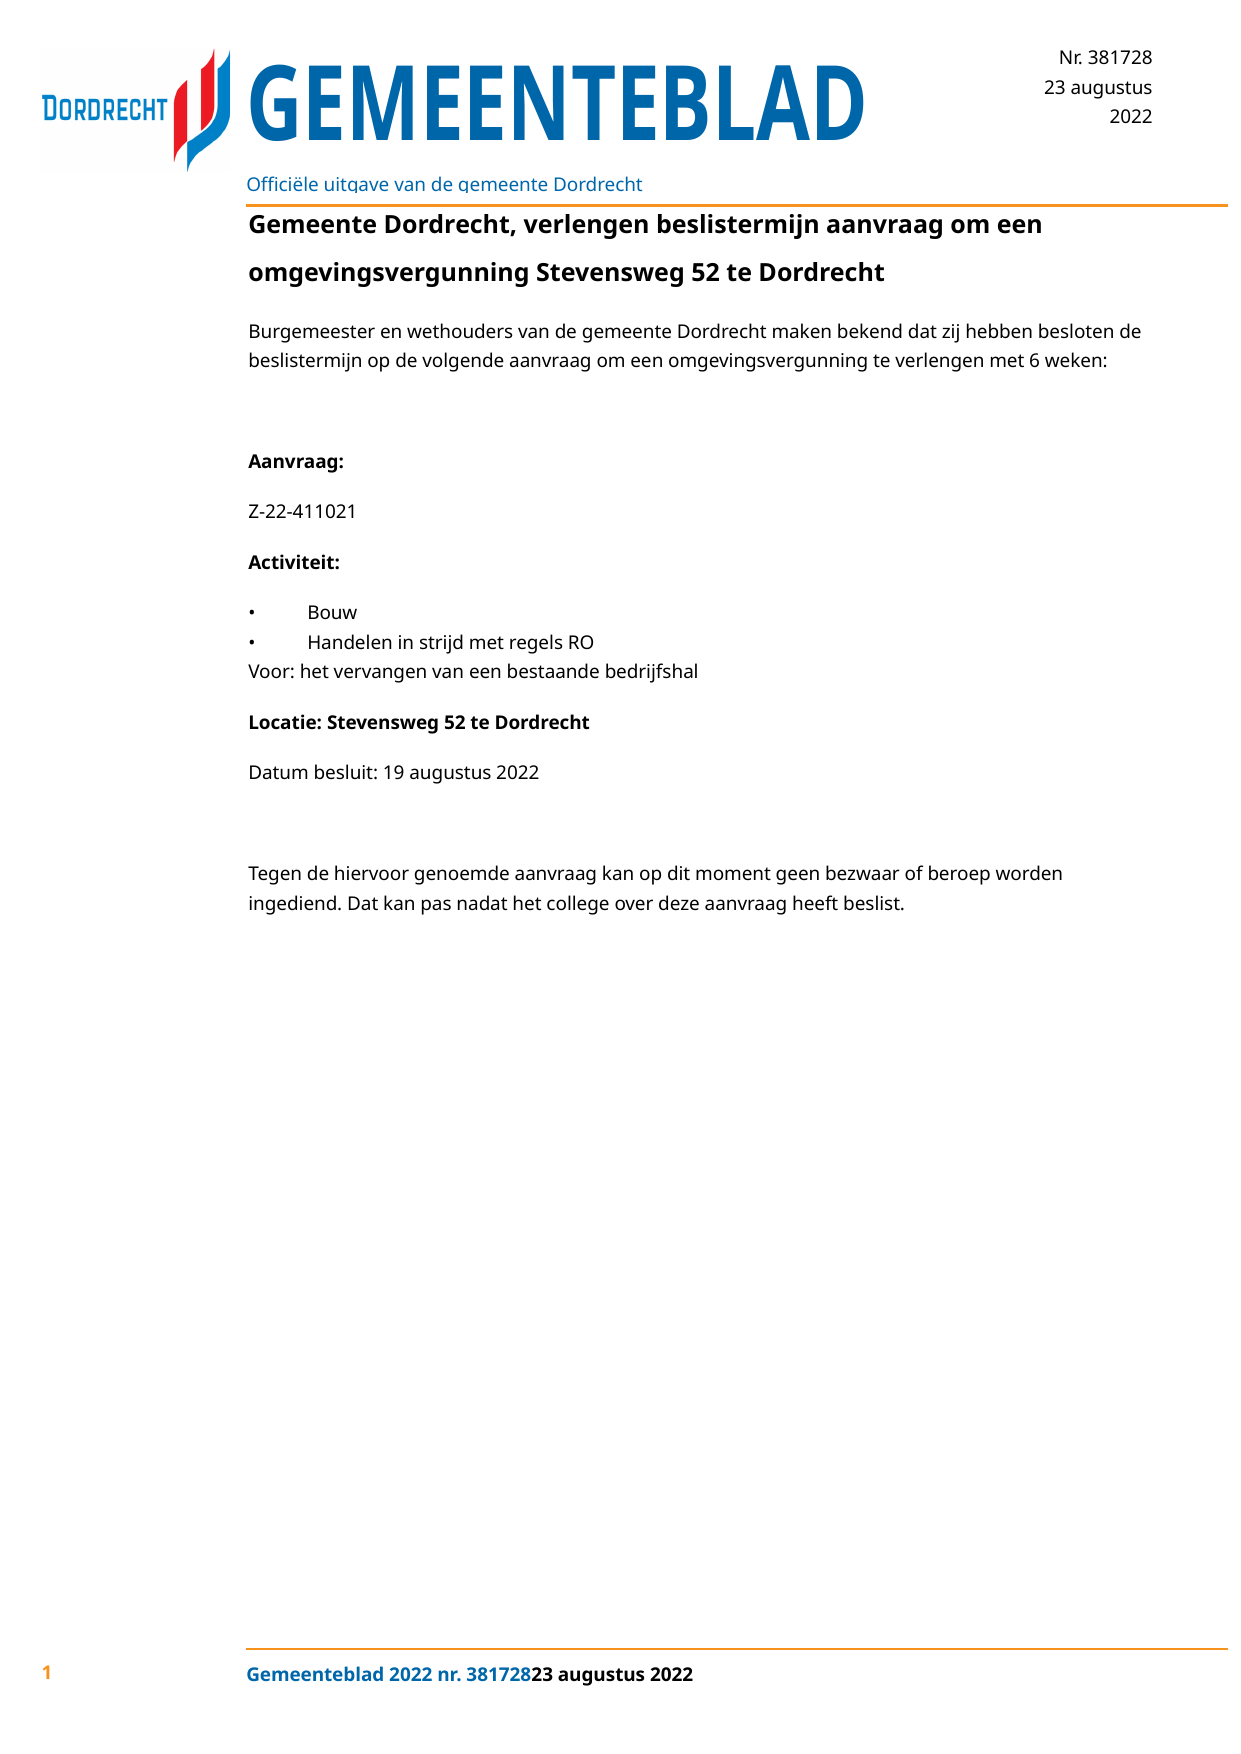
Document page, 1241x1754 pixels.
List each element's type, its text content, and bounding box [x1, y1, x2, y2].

list Handelen in strijd met regels RO [248, 629, 1152, 655]
text Voor: het vervangen van een bestaande bedrijfshal [248, 659, 1152, 684]
text Activiteit: [248, 549, 1152, 575]
text Burgemeester en wethouders van de gemeente Dordrecht maken bekend dat zij hebben besloten de beslistermijn op de volgende aanvraag om een omgevingsvergunning te verlengen met 6 weken: [248, 318, 1152, 373]
list Bouw [248, 599, 1152, 625]
text Tegen de hiervoor genoemde aanvraag kan op dit moment geen bezwaar of beroep worden ingediend. Dat kan pas nadat het college over deze aanvraag heeft beslist. [248, 860, 1152, 916]
text Z-22-411021 [248, 499, 1152, 524]
text Aanvraag: [248, 448, 1152, 474]
picture [41, 47, 231, 172]
text Gemeente Dordrecht, verlengen beslistermijn aanvraag om een omgevingsvergunning Stevensweg 52 te Dordrecht [248, 207, 1152, 288]
text Datum besluit: 19 augustus 2022 [248, 759, 1152, 785]
text Locatie: Stevensweg 52 te Dordrecht [248, 709, 1152, 735]
